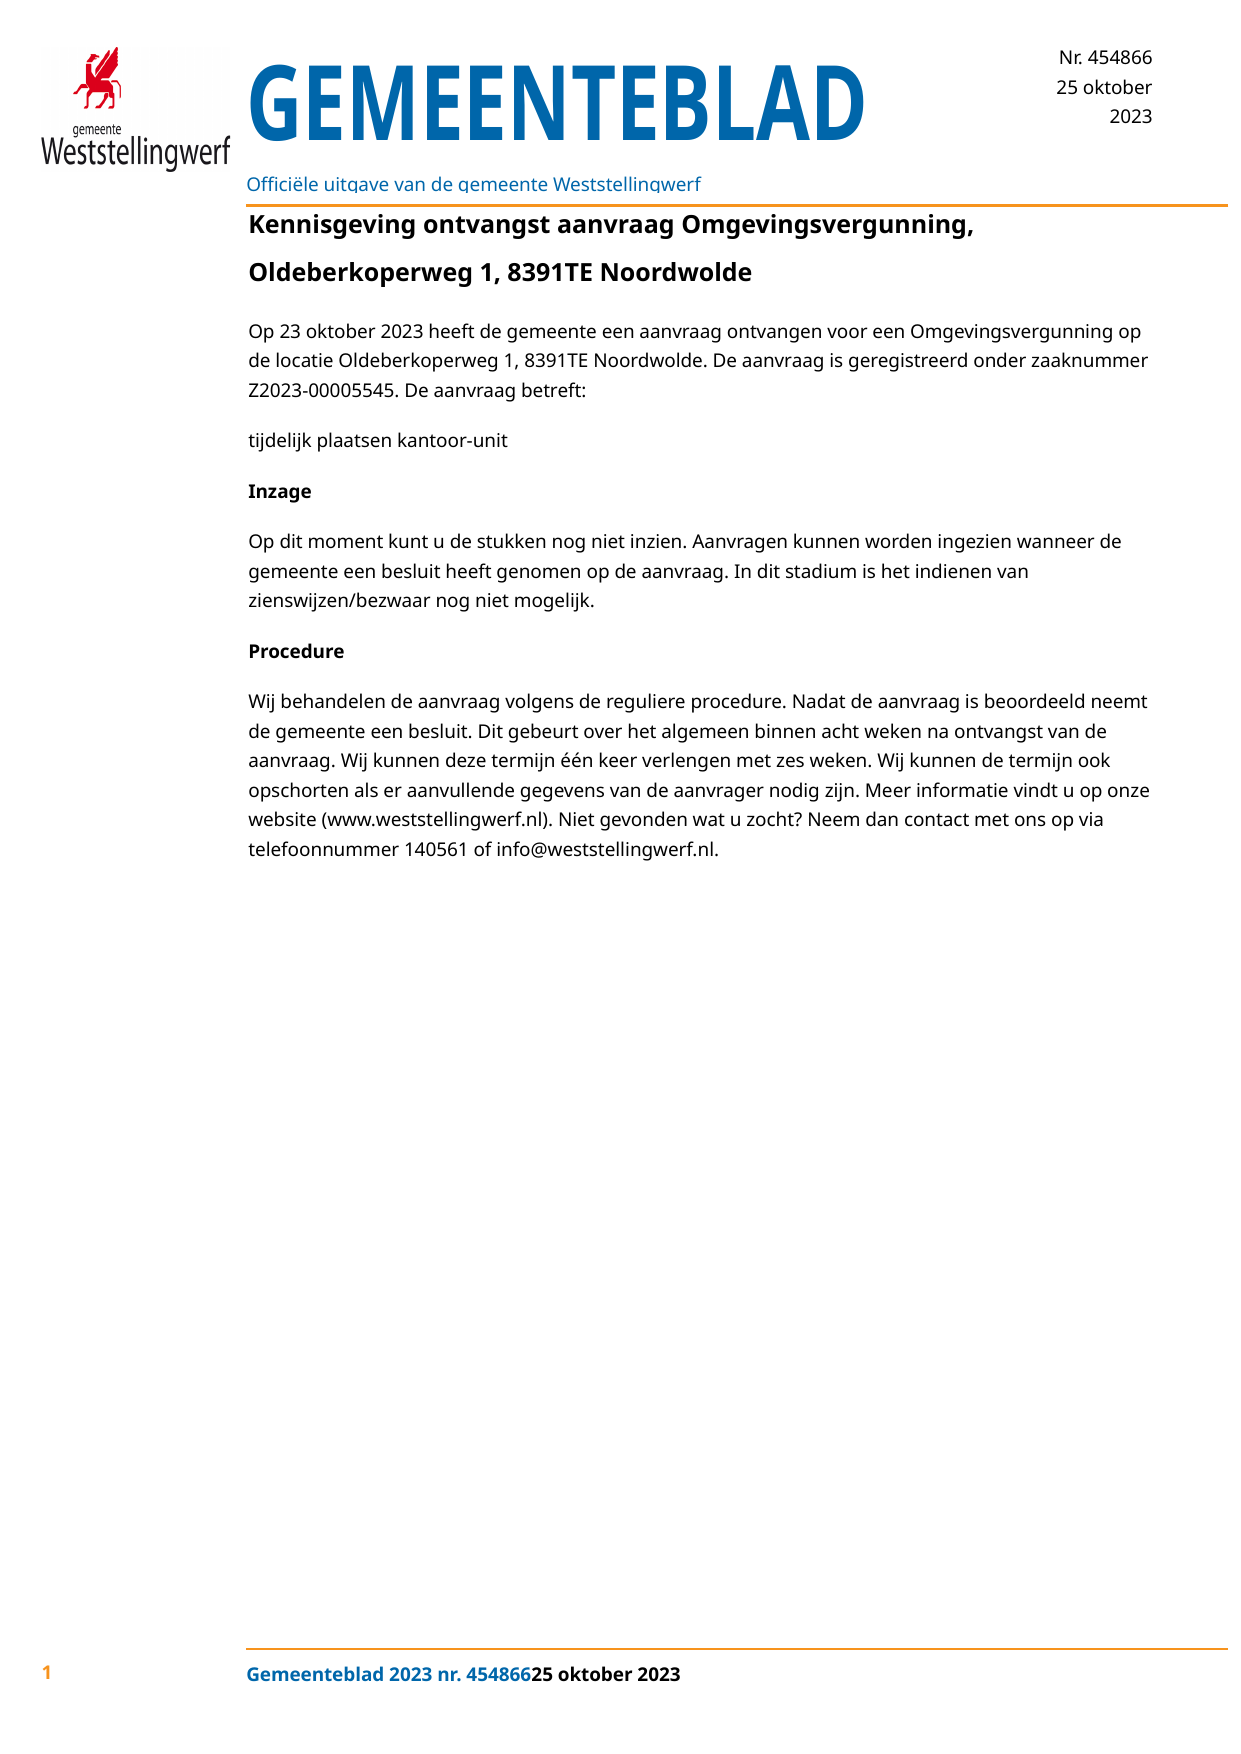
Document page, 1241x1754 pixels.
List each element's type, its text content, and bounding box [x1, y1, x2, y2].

text Op dit moment kunt u de stukken nog niet inzien. Aanvragen kunnen worden ingezien wanneer de gemeente een besluit heeft genomen op de aanvraag. In dit stadium is het indienen van zienswijzen/bezwaar nog niet mogelijk. [248, 528, 1152, 613]
text Inzage [248, 478, 1152, 504]
picture [41, 47, 231, 172]
text tijdelijk plaatsen kantoor-unit [248, 427, 1152, 453]
text Op 23 oktober 2023 heeft de gemeente een aanvraag ontvangen voor een Omgevingsvergunning op de locatie Oldeberkoperweg 1, 8391TE Noordwolde. De aanvraag is geregistreerd onder zaaknummer Z2023-00005545. De aanvraag betreft: [248, 318, 1152, 403]
text Procedure [248, 638, 1152, 664]
text Wij behandelen de aanvraag volgens de reguliere procedure. Nadat de aanvraag is beoordeeld neemt de gemeente een besluit. Dit gebeurt over het algemeen binnen acht weken na ontvangst van de aanvraag. Wij kunnen deze termijn één keer verlengen met zes weken. Wij kunnen de termijn ook opschorten als er aanvullende gegevens van de aanvrager nodig zijn. Meer informatie vindt u op onze website (www.weststellingwerf.nl). Niet gevonden wat u zocht? Neem dan contact met ons op via telefoonnummer 140561 of info@weststellingwerf.nl. [248, 688, 1152, 862]
text Kennisgeving ontvangst aanvraag Omgevingsvergunning, Oldeberkoperweg 1, 8391TE Noordwolde [248, 207, 1152, 288]
